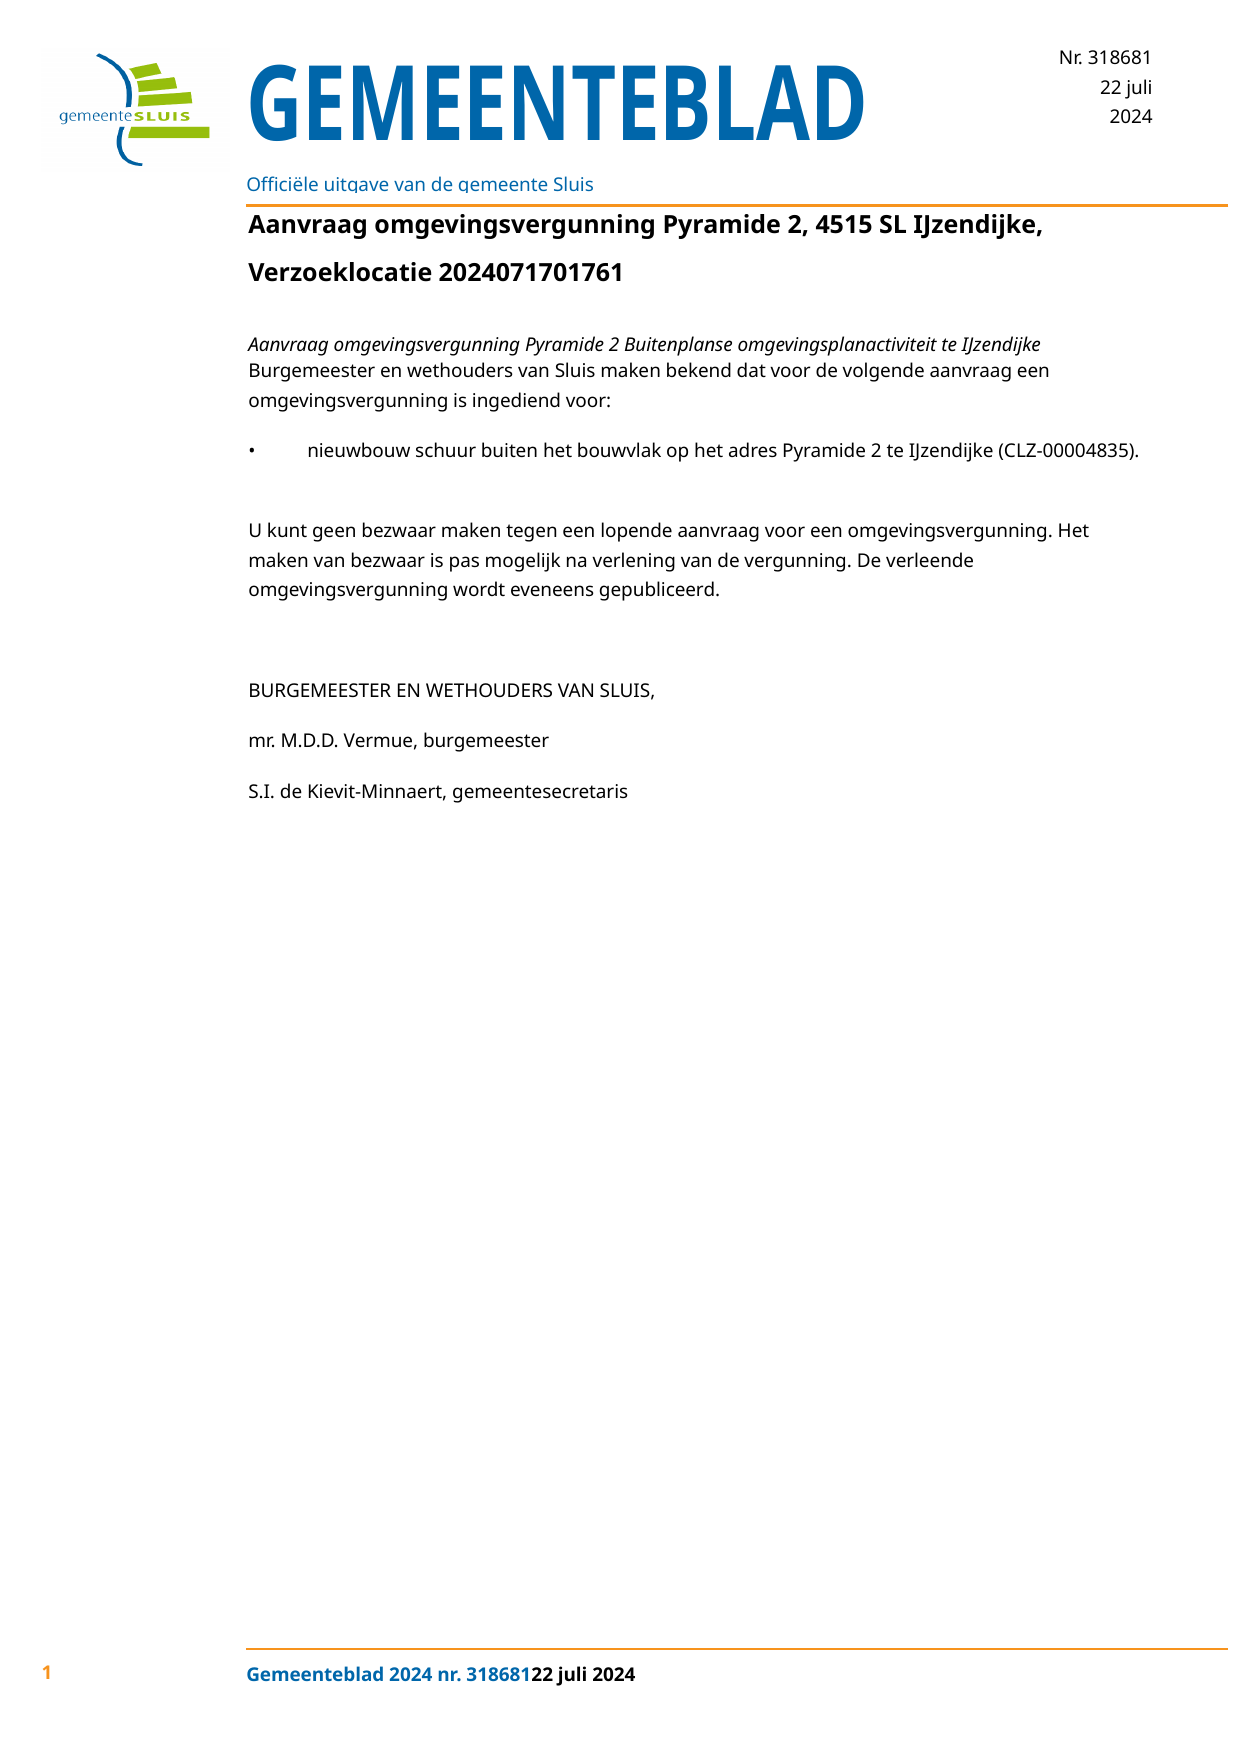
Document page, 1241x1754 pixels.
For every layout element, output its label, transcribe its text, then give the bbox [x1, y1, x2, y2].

text Aanvraag omgevingsvergunning Pyramide 2 Buitenplanse omgevingsplanactiviteit te IJzendijke [248, 331, 1152, 357]
text U kunt geen bezwaar maken tegen een lopende aanvraag voor een omgevingsvergunning. Het maken van bezwaar is pas mogelijk na verlening van de vergunning. De verleende omgevingsvergunning wordt eveneens gepubliceerd. [248, 517, 1152, 602]
picture [41, 47, 231, 172]
text S.I. de Kievit-Minnaert, gemeentesecretaris [248, 778, 1152, 804]
text BURGEMEESTER EN WETHOUDERS VAN SLUIS, [248, 677, 1152, 703]
text Burgemeester en wethouders van Sluis maken bekend dat voor de volgende aanvraag een omgevingsvergunning is ingediend voor: [248, 357, 1152, 412]
text mr. M.D.D. Vermue, burgemeester [248, 728, 1152, 753]
list nieuwbouw schuur buiten het bouwvlak op het adres Pyramide 2 te IJzendijke (CLZ-00004835). [248, 437, 1152, 463]
text Aanvraag omgevingsvergunning Pyramide 2, 4515 SL IJzendijke, Verzoeklocatie 2024071701761 [248, 207, 1152, 288]
